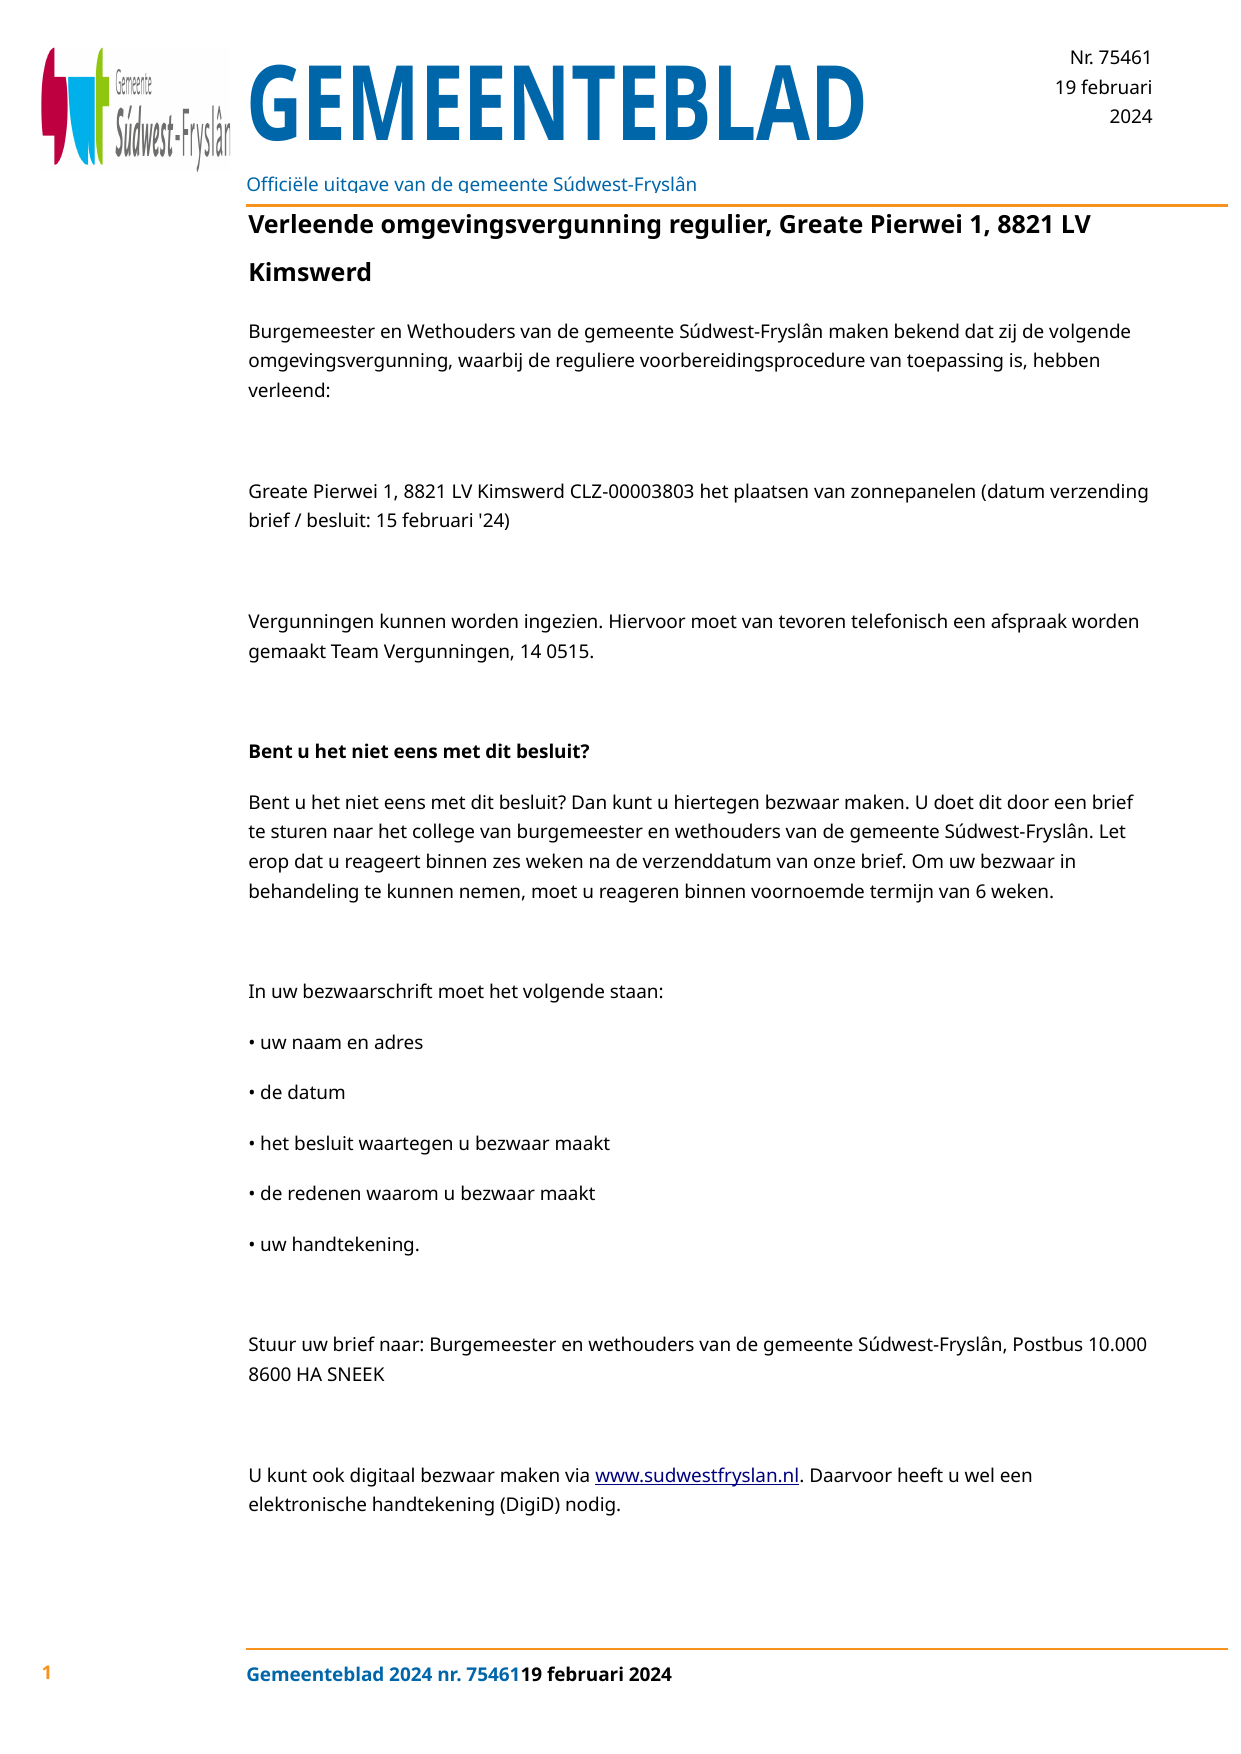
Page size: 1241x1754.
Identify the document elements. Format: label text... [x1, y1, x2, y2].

picture [41, 47, 231, 172]
text • de redenen waarom u bezwaar maakt [248, 1180, 1152, 1206]
text • de datum [248, 1079, 1152, 1105]
text U kunt ook digitaal bezwaar maken via www.sudwestfryslan.nl. Daarvoor heeft u wel een elektronische handtekening (DigiD) nodig. [248, 1462, 1152, 1517]
text Burgemeester en Wethouders van de gemeente Súdwest-Fryslân maken bekend dat zij de volgende omgevingsvergunning, waarbij de reguliere voorbereidingsprocedure van toepassing is, hebben verleend: [248, 318, 1152, 403]
text • uw naam en adres [248, 1029, 1152, 1055]
text Verleende omgevingsvergunning regulier, Greate Pierwei 1, 8821 LV Kimswerd [248, 207, 1152, 288]
text • uw handtekening. [248, 1231, 1152, 1257]
text Bent u het niet eens met dit besluit? [248, 739, 1152, 764]
text Stuur uw brief naar: Burgemeester en wethouders van de gemeente Súdwest-Fryslân, Postbus 10.000 8600 HA SNEEK [248, 1332, 1152, 1387]
text In uw bezwaarschrift moet het volgende staan: [248, 979, 1152, 1004]
text Vergunningen kunnen worden ingezien. Hiervoor moet van tevoren telefonisch een afspraak worden gemaakt Team Vergunningen, 14 0515. [248, 608, 1152, 664]
text • het besluit waartegen u bezwaar maakt [248, 1130, 1152, 1156]
text Greate Pierwei 1, 8821 LV Kimswerd CLZ-00003803 het plaatsen van zonnepanelen (datum verzending brief / besluit: 15 februari '24) [248, 478, 1152, 533]
text Bent u het niet eens met dit besluit? Dan kunt u hiertegen bezwaar maken. U doet dit door een brief te sturen naar het college van burgemeester en wethouders van de gemeente Súdwest-Fryslân. Let erop dat u reageert binnen zes weken na de verzenddatum van onze brief. Om uw bezwaar in behandeling te kunnen nemen, moet u reageren binnen voornoemde termijn van 6 weken. [248, 789, 1152, 904]
